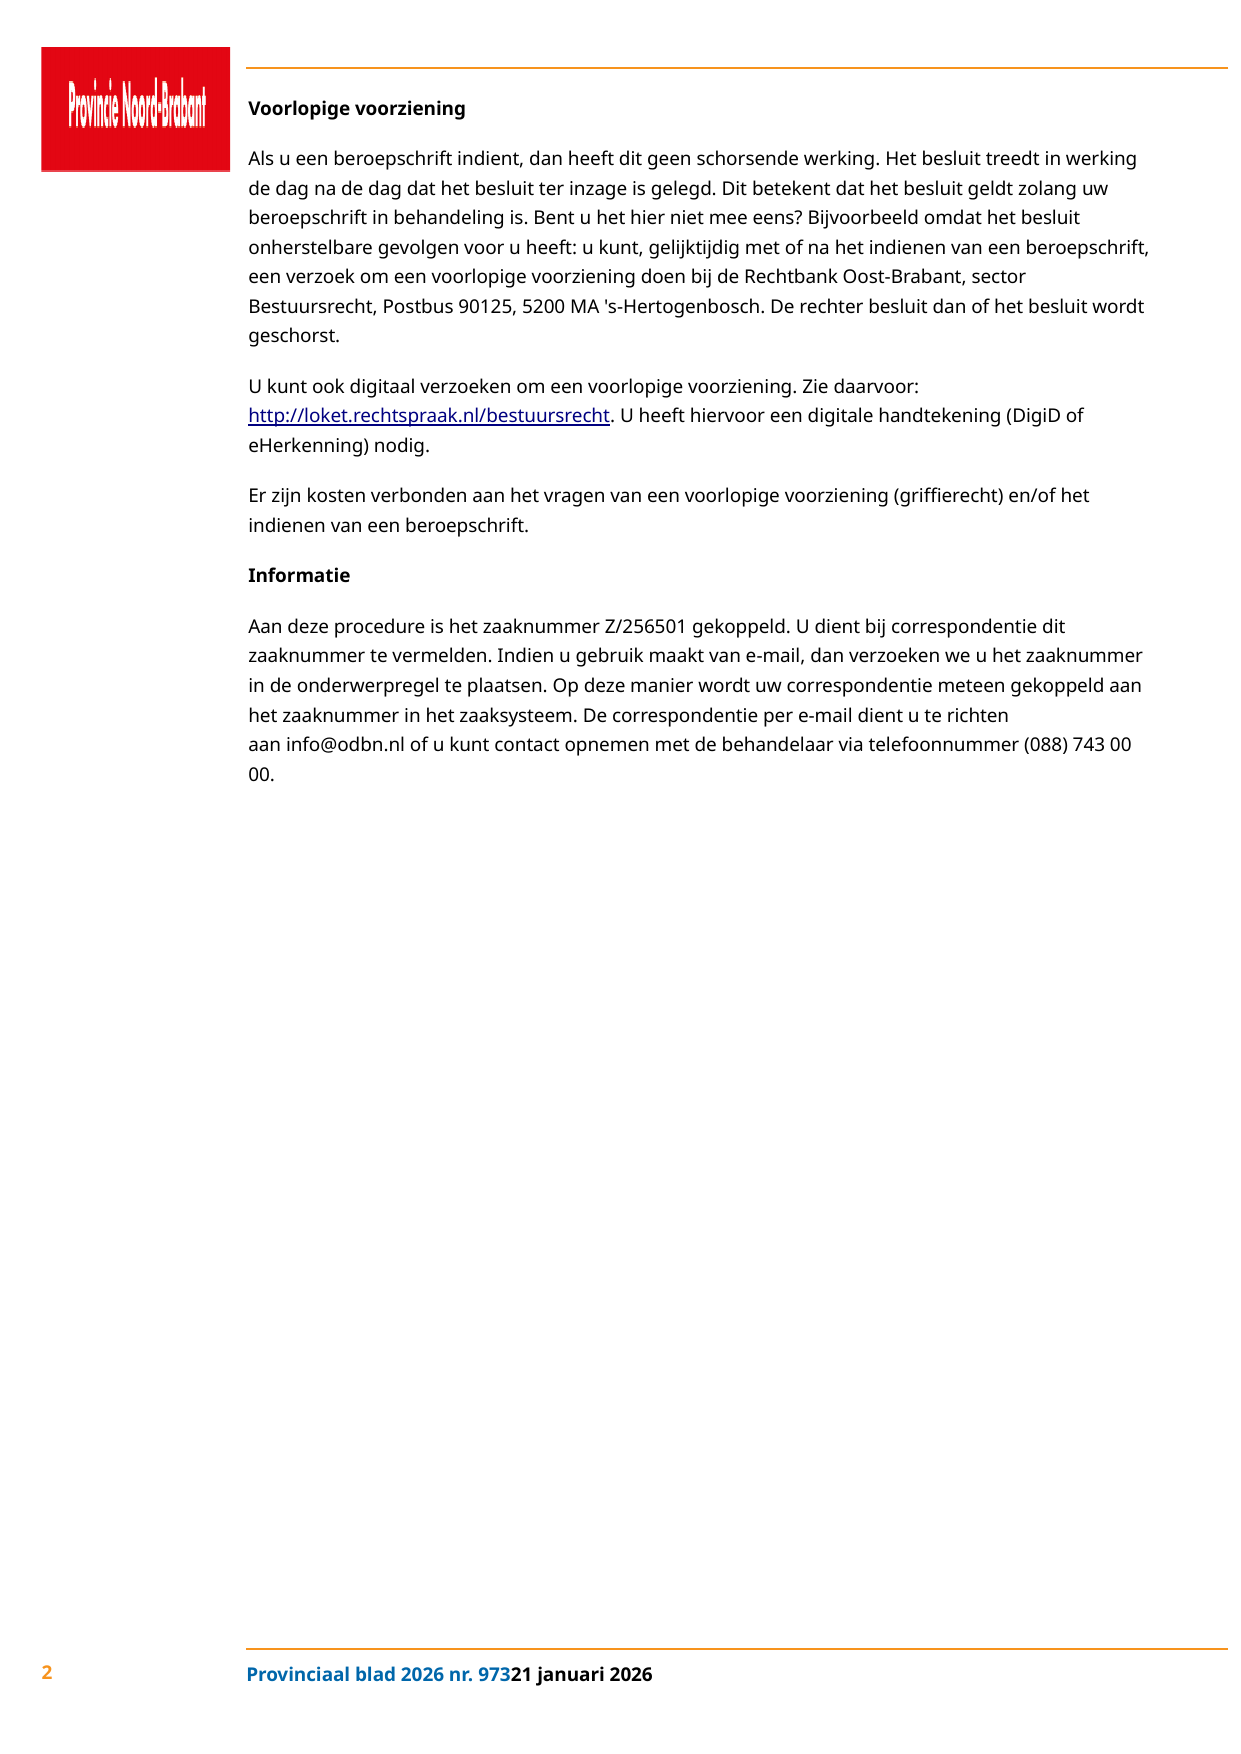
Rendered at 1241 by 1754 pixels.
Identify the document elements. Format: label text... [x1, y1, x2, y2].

text Aan deze procedure is het zaaknummer Z/256501 gekoppeld. U dient bij correspondentie dit zaaknummer te vermelden. Indien u gebruik maakt van e-mail, dan verzoeken we u het zaaknummer in de onderwerpregel te plaatsen. Op deze manier wordt uw correspondentie meteen gekoppeld aan het zaaknummer in het zaaksysteem. De correspondentie per e-mail dient u te richten aan info@odbn.nl of u kunt contact opnemen met de behandelaar via telefoonnummer (088) 743 00 00. [248, 613, 1152, 787]
text Informatie [248, 563, 1152, 588]
text U kunt ook digitaal verzoeken om een voorlopige voorziening. Zie daarvoor: http://loket.rechtspraak.nl/bestuursrecht. U heeft hiervoor een digitale handtekening (DigiD of eHerkenning) nodig. [248, 373, 1152, 458]
picture [41, 47, 231, 172]
text Als u een beroepschrift indient, dan heeft dit geen schorsende werking. Het besluit treedt in werking de dag na de dag dat het besluit ter inzage is gelegd. Dit betekent dat het besluit geldt zolang uw beroepschrift in behandeling is. Bent u het hier niet mee eens? Bijvoorbeeld omdat het besluit onherstelbare gevolgen voor u heeft: u kunt, gelijktijdig met of na het indienen van een beroepschrift, een verzoek om een voorlopige voorziening doen bij de Rechtbank Oost-Brabant, sector Bestuursrecht, Postbus 90125, 5200 MA 's‑Hertogenbosch. De rechter besluit dan of het besluit wordt geschorst. [248, 145, 1152, 348]
text Er zijn kosten verbonden aan het vragen van een voorlopige voorziening (griffierecht) en/of het indienen van een beroepschrift. [248, 483, 1152, 538]
text Voorlopige voorziening [248, 95, 1152, 121]
